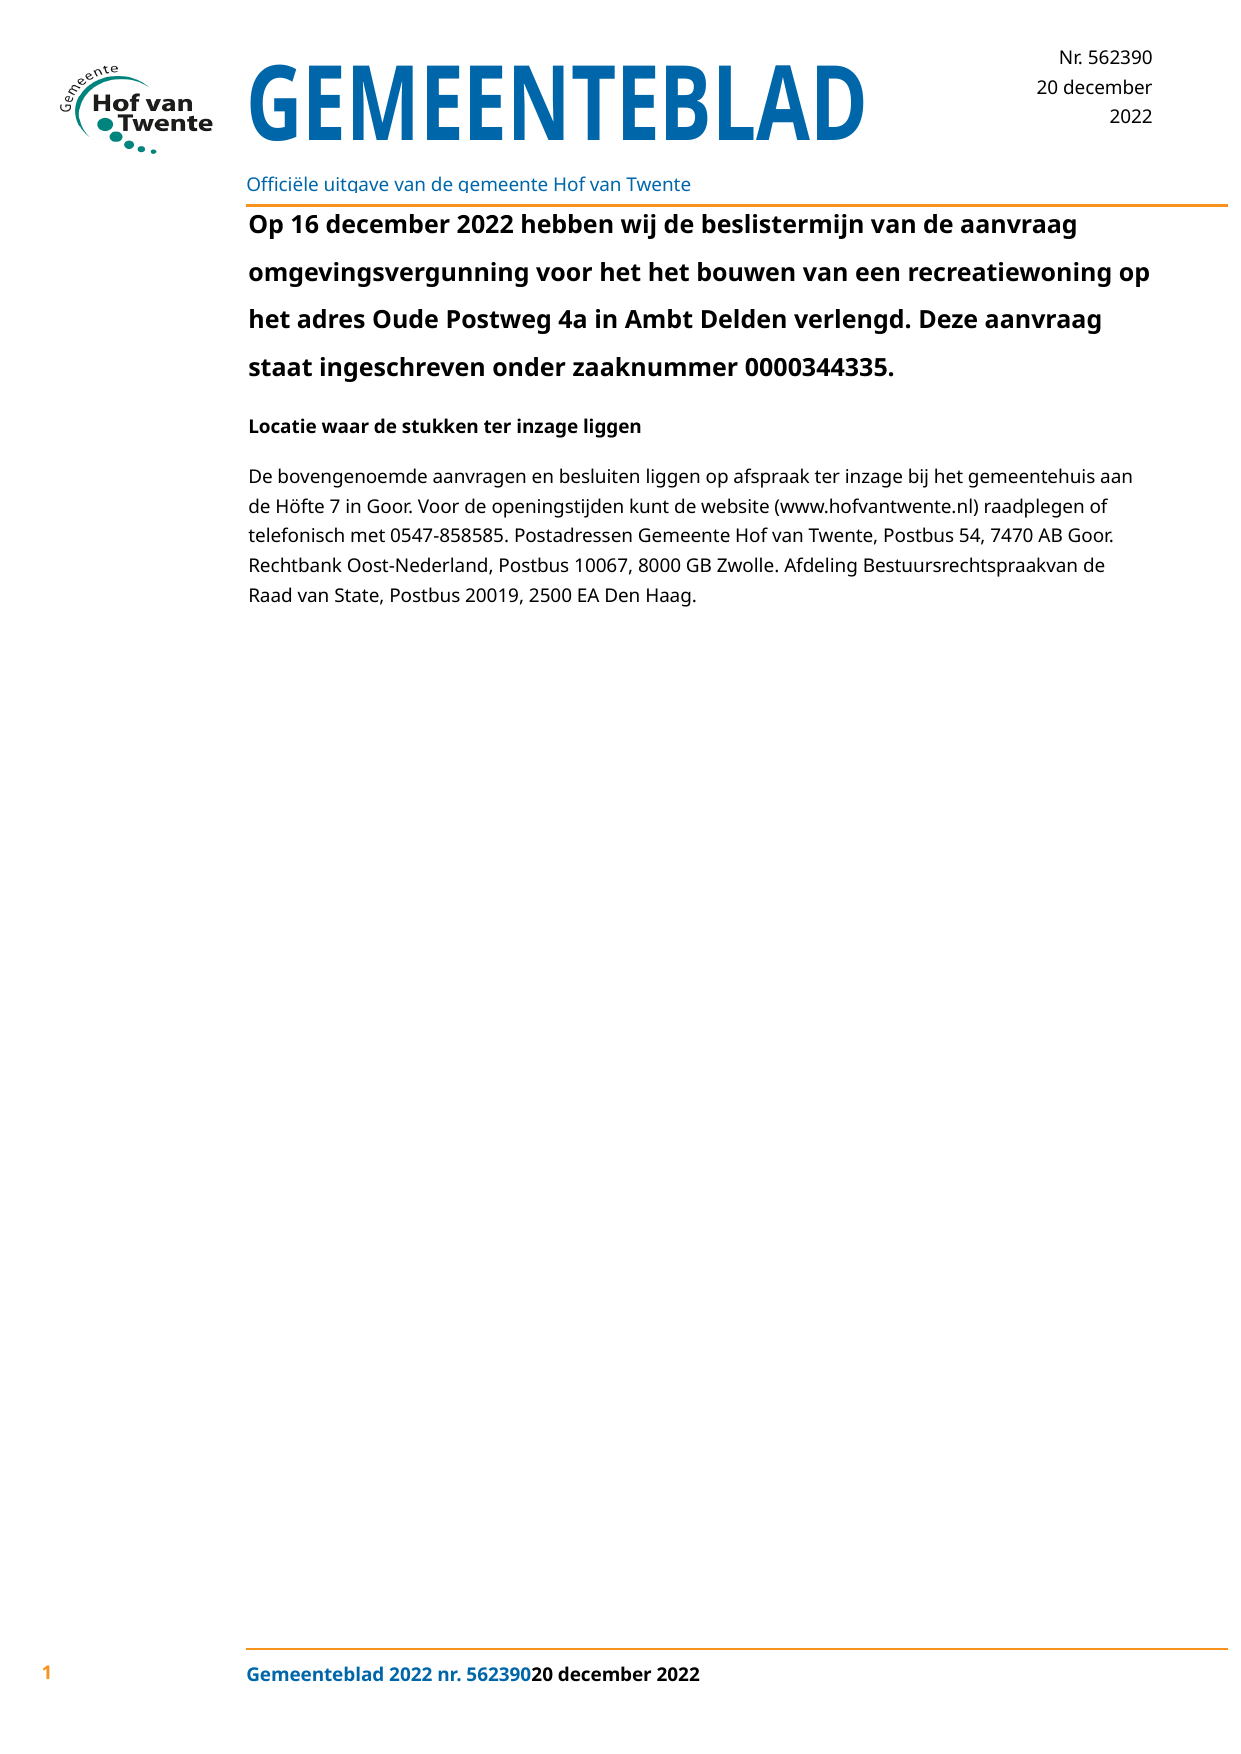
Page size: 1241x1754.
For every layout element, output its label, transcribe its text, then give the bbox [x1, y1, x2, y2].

text Op 16 december 2022 hebben wij de beslistermijn van de aanvraag omgevingsvergunning voor het het bouwen van een recreatiewoning op het adres Oude Postweg 4a in Ambt Delden verlengd. Deze aanvraag staat ingeschreven onder zaaknummer 0000344335. [248, 207, 1152, 384]
text Locatie waar de stukken ter inzage liggen [248, 413, 1152, 439]
picture [41, 47, 231, 172]
text De bovengenoemde aanvragen en besluiten liggen op afspraak ter inzage bij het gemeentehuis aan de Höfte 7 in Goor. Voor de openingstijden kunt de website (www.hofvantwente.nl) raadplegen of telefonisch met 0547-858585. Postadressen Gemeente Hof van Twente, Postbus 54, 7470 AB Goor. Rechtbank Oost-Nederland, Postbus 10067, 8000 GB Zwolle. Afdeling Bestuursrechtspraakvan de Raad van State, Postbus 20019, 2500 EA Den Haag. [248, 463, 1152, 608]
